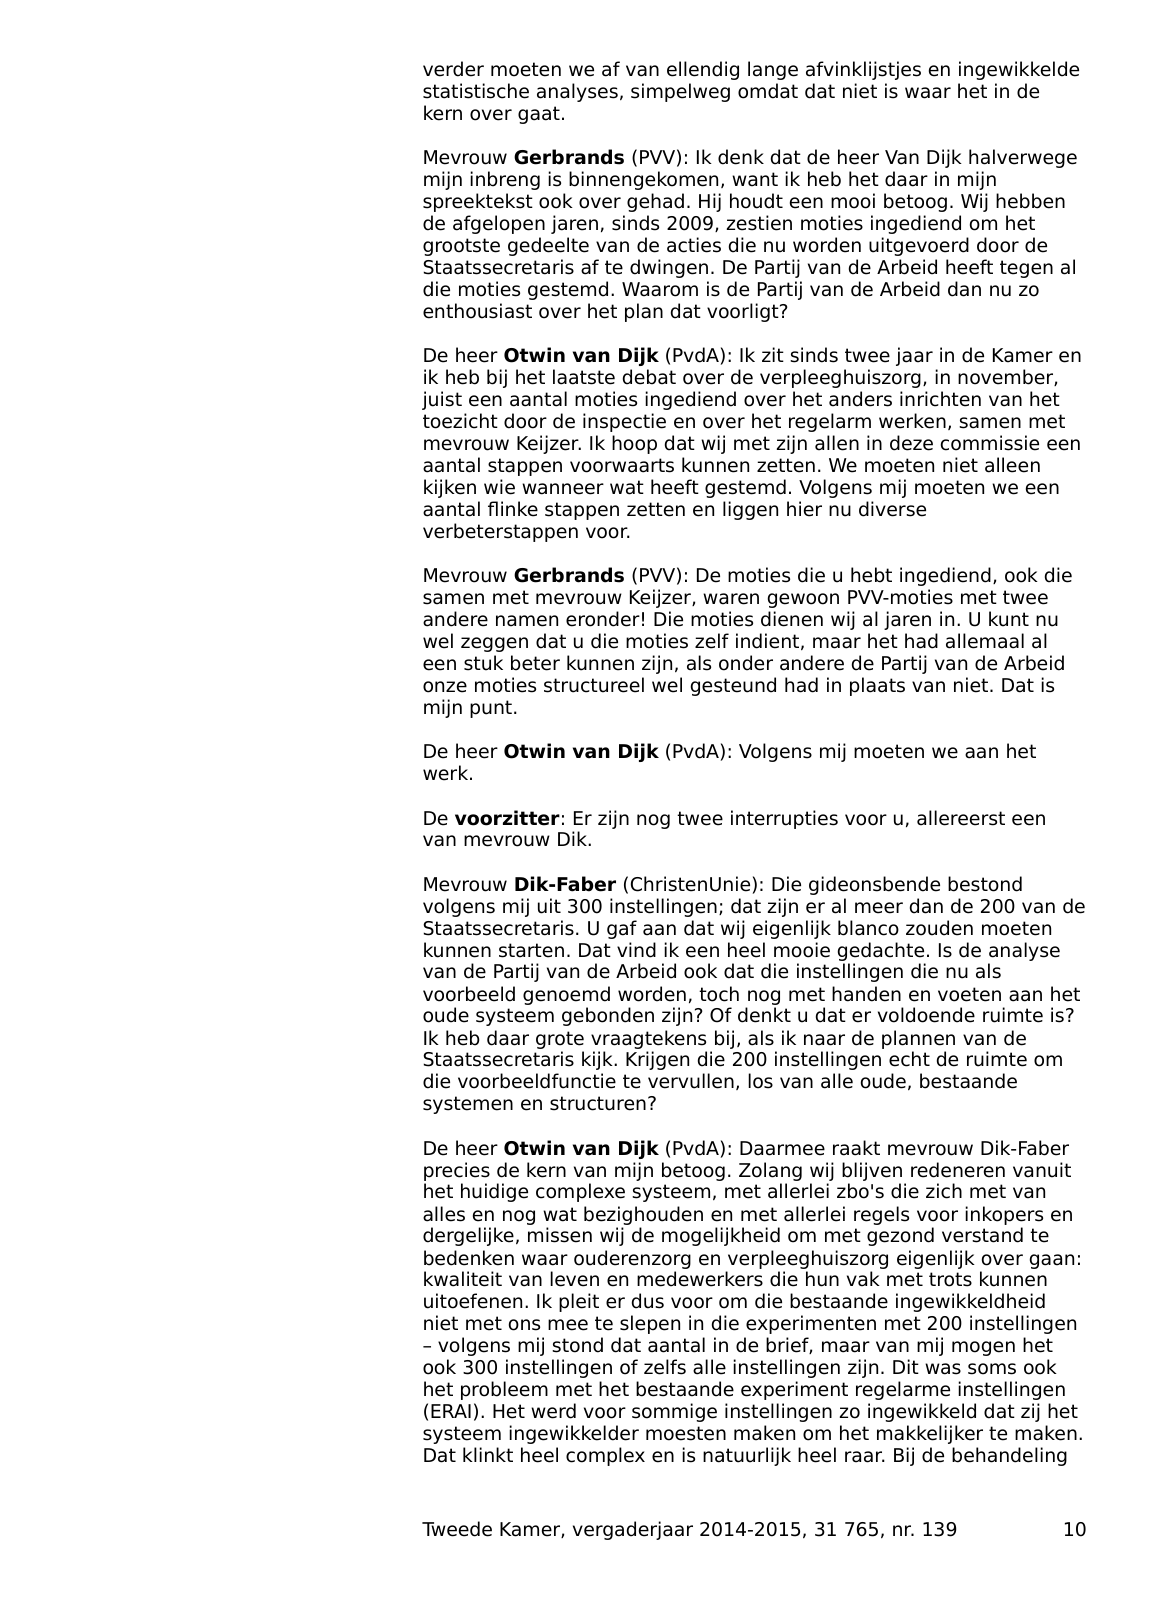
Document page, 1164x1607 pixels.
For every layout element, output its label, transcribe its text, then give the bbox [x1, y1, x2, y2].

text Mevrouw Dik-Faber (ChristenUnie): Die gideonsbende bestond volgens mij uit 300 instellingen; dat zijn er al meer dan de 200 van de Staatssecretaris. U gaf aan dat wij eigenlijk blanco zouden moeten kunnen starten. Dat vind ik een heel mooie gedachte. Is de analyse van de Partij van de Arbeid ook dat die instellingen die nu als voorbeeld genoemd worden, toch nog met handen en voeten aan het oude systeem gebonden zijn? Of denkt u dat er voldoende ruimte is? Ik heb daar grote vraagtekens bij, als ik naar de plannen van de Staatssecretaris kijk. Krijgen die 200 instellingen echt de ruimte om die voorbeeldfunctie te vervullen, los van alle oude, bestaande systemen en structuren? [422, 873, 1087, 1115]
text Mevrouw Gerbrands (PVV): Ik denk dat de heer Van Dijk halverwege mijn inbreng is binnengekomen, want ik heb het daar in mijn spreektekst ook over gehad. Hij houdt een mooi betoog. Wij hebben de afgelopen jaren, sinds 2009, zestien moties ingediend om het grootste gedeelte van de acties die nu worden uitgevoerd door de Staatssecretaris af te dwingen. De Partij van de Arbeid heeft tegen al die moties gestemd. Waarom is de Partij van de Arbeid dan nu zo enthousiast over het plan dat voorligt? [422, 147, 1087, 323]
text De voorzitter: Er zijn nog twee interrupties voor u, allereerst een van mevrouw Dik. [422, 807, 1087, 851]
text Mevrouw Gerbrands (PVV): De moties die u hebt ingediend, ook die samen met mevrouw Keijzer, waren gewoon PVV-moties met twee andere namen eronder! Die moties dienen wij al jaren in. U kunt nu wel zeggen dat u die moties zelf indient, maar het had allemaal al een stuk beter kunnen zijn, als onder andere de Partij van de Arbeid onze moties structureel wel gesteund had in plaats van niet. Dat is mijn punt. [422, 565, 1087, 719]
text verder moeten we af van ellendig lange afvinklijstjes en ingewikkelde statistische analyses, simpelweg omdat dat niet is waar het in de kern over gaat. [422, 59, 1087, 125]
text De heer Otwin van Dijk (PvdA): Daarmee raakt mevrouw Dik-Faber precies de kern van mijn betoog. Zolang wij blijven redeneren vanuit het huidige complexe systeem, met allerlei zbo's die zich met van alles en nog wat bezighouden en met allerlei regels voor inkopers en dergelijke, missen wij de mogelijkheid om met gezond verstand te bedenken waar ouderenzorg en verpleeghuiszorg eigenlijk over gaan: kwaliteit van leven en medewerkers die hun vak met trots kunnen uitoefenen. Ik pleit er dus voor om die bestaande ingewikkeldheid niet met ons mee te slepen in die experimenten met 200 instellingen – volgens mij stond dat aantal in de brief, maar van mij mogen het ook 300 instellingen of zelfs alle instellingen zijn. Dit was soms ook het probleem met het bestaande experiment regelarme instellingen (ERAI). Het werd voor sommige instellingen zo ingewikkeld dat zij het systeem ingewikkelder moesten maken om het makkelijker te maken. Dat klinkt heel complex en is natuurlijk heel raar. Bij de behandeling [422, 1137, 1087, 1467]
text De heer Otwin van Dijk (PvdA): Volgens mij moeten we aan het werk. [422, 741, 1087, 785]
text De heer Otwin van Dijk (PvdA): Ik zit sinds twee jaar in de Kamer en ik heb bij het laatste debat over de verpleeghuiszorg, in november, juist een aantal moties ingediend over het anders inrichten van het toezicht door de inspectie en over het regelarm werken, samen met mevrouw Keijzer. Ik hoop dat wij met zijn allen in deze commissie een aantal stappen voorwaarts kunnen zetten. We moeten niet alleen kijken wie wanneer wat heeft gestemd. Volgens mij moeten we een aantal flinke stappen zetten en liggen hier nu diverse verbeterstappen voor. [422, 345, 1087, 543]
